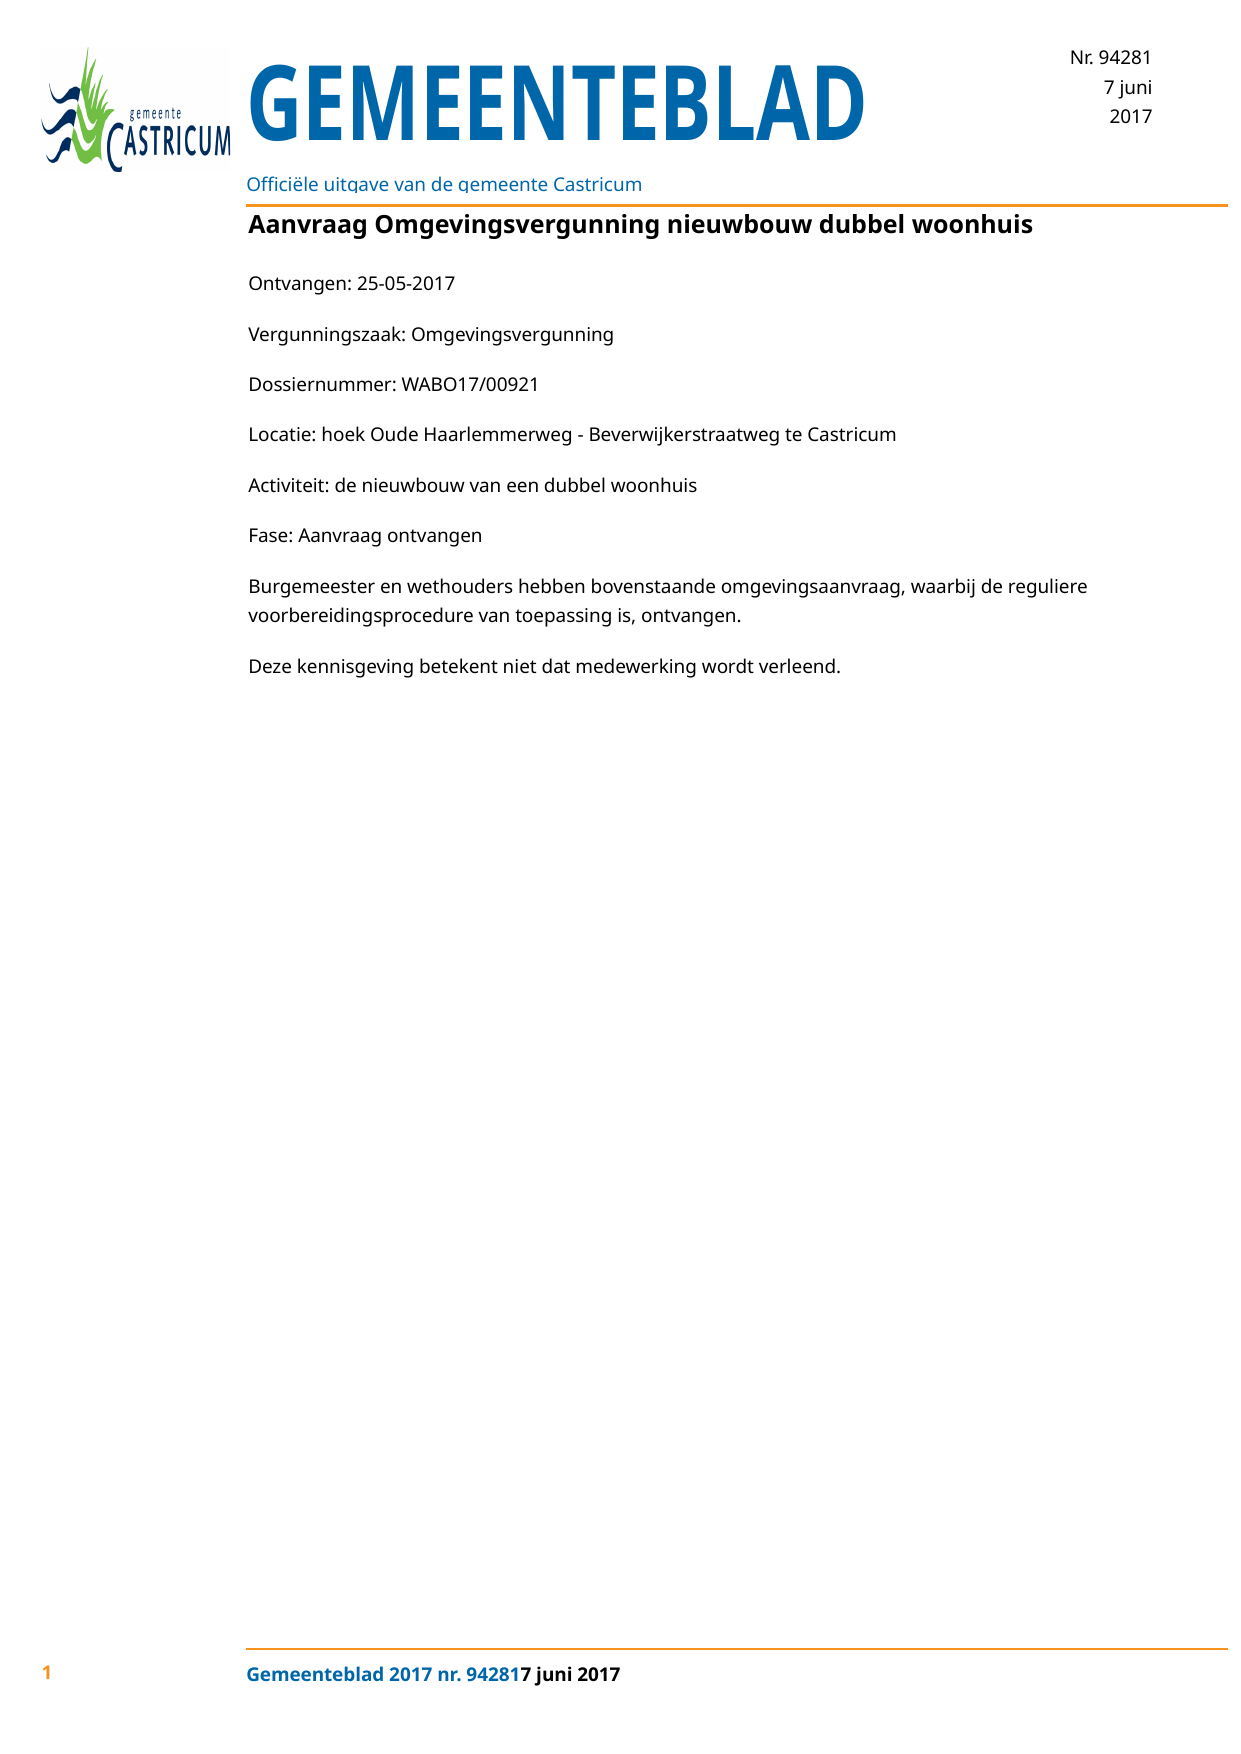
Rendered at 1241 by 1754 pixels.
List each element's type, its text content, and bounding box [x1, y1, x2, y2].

text Fase: Aanvraag ontvangen [248, 522, 1152, 548]
text Activiteit: de nieuwbouw van een dubbel woonhuis [248, 472, 1152, 498]
text Ontvangen: 25-05-2017 [248, 270, 1152, 296]
text Locatie: hoek Oude Haarlemmerweg - Beverwijkerstraatweg te Castricum [248, 422, 1152, 447]
text Burgemeester en wethouders hebben bovenstaande omgevingsaanvraag, waarbij de reguliere voorbereidingsprocedure van toepassing is, ontvangen. [248, 573, 1152, 628]
text Dossiernummer: WABO17/00921 [248, 371, 1152, 397]
text Deze kennisgeving betekent niet dat medewerking wordt verleend. [248, 653, 1152, 678]
text Aanvraag Omgevingsvergunning nieuwbouw dubbel woonhuis [248, 207, 1152, 241]
picture [41, 47, 231, 172]
text Vergunningszaak: Omgevingsvergunning [248, 321, 1152, 346]
